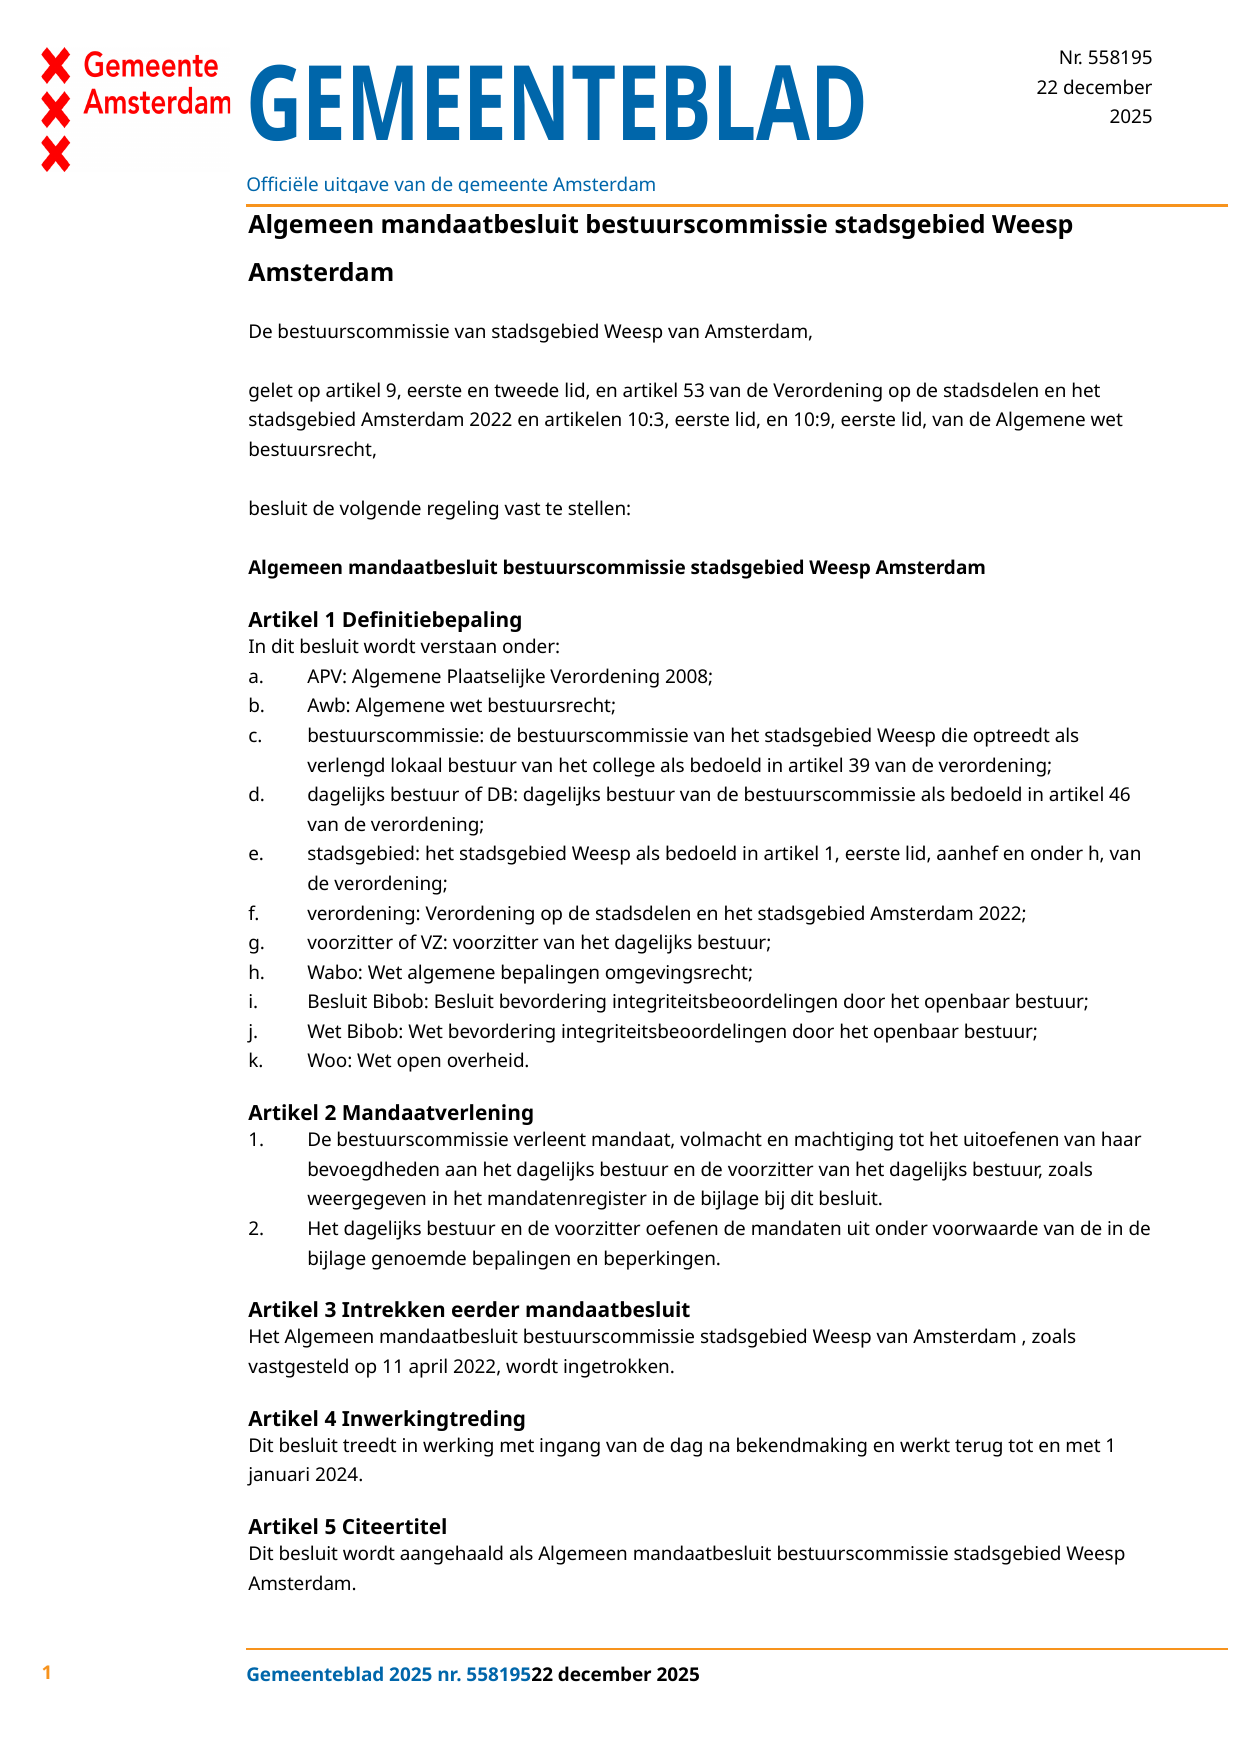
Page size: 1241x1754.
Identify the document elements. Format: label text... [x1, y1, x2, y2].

picture [41, 47, 231, 172]
list Wet Bibob: Wet bevordering integriteitsbeoordelingen door het openbaar bestuur; [248, 1018, 1152, 1044]
list APV: Algemene Plaatselijke Verordening 2008; [248, 663, 1152, 689]
list bestuurscommissie: de bestuurscommissie van het stadsgebied Weesp die optreedt als verlengd lokaal bestuur van het college als bedoeld in artikel 39 van de verordening; [248, 722, 1152, 777]
list verordening: Verordening op de stadsdelen en het stadsgebied Amsterdam 2022; [248, 900, 1152, 925]
text Artikel 1 Definitiebepaling [248, 605, 1152, 633]
list Awb: Algemene wet bestuursrecht; [248, 693, 1152, 718]
list Woo: Wet open overheid. [248, 1048, 1152, 1073]
text Algemeen mandaatbesluit bestuurscommissie stadsgebied Weesp Amsterdam [248, 207, 1152, 288]
list voorzitter of VZ: voorzitter van het dagelijks bestuur; [248, 929, 1152, 955]
text gelet op artikel 9, eerste en tweede lid, en artikel 53 van de Verordening op de stadsdelen en het stadsgebied Amsterdam 2022 en artikelen 10:3, eerste lid, en 10:9, eerste lid, van de Algemene wet bestuursrecht, [248, 377, 1152, 462]
list stadsgebied: het stadsgebied Weesp als bedoeld in artikel 1, eerste lid, aanhef en onder h, van de verordening; [248, 841, 1152, 896]
list dagelijks bestuur of DB: dagelijks bestuur van de bestuurscommissie als bedoeld in artikel 46 van de verordening; [248, 781, 1152, 837]
text Dit besluit wordt aangehaald als Algemeen mandaatbesluit bestuurscommissie stadsgebied Weesp Amsterdam. [248, 1541, 1152, 1596]
text Artikel 2 Mandaatverlening [248, 1098, 1152, 1126]
text besluit de volgende regeling vast te stellen: [248, 495, 1152, 521]
list Het dagelijks bestuur en de voorzitter oefenen de mandaten uit onder voorwaarde van de in de bijlage genoemde bepalingen en beperkingen. [248, 1215, 1152, 1271]
list Besluit Bibob: Besluit bevordering integriteitsbeoordelingen door het openbaar bestuur; [248, 988, 1152, 1014]
text Dit besluit treedt in werking met ingang van de dag na bekendmaking en werkt terug tot en met 1 januari 2024. [248, 1432, 1152, 1487]
text Artikel 3 Intrekken eerder mandaatbesluit [248, 1295, 1152, 1324]
text In dit besluit wordt verstaan onder: [248, 633, 1152, 659]
text Artikel 4 Inwerkingtreding [248, 1404, 1152, 1432]
list De bestuurscommissie verleent mandaat, volmacht en machtiging tot het uitoefenen van haar bevoegdheden aan het dagelijks bestuur en de voorzitter van het dagelijks bestuur, zoals weergegeven in het mandatenregister in de bijlage bij dit besluit. [248, 1126, 1152, 1211]
list Wabo: Wet algemene bepalingen omgevingsrecht; [248, 959, 1152, 984]
text De bestuurscommissie van stadsgebied Weesp van Amsterdam, [248, 318, 1152, 344]
text Het Algemeen mandaatbesluit bestuurscommissie stadsgebied Weesp van Amsterdam , zoals vastgesteld op 11 april 2022, wordt ingetrokken. [248, 1324, 1152, 1379]
text Artikel 5 Citeertitel [248, 1512, 1152, 1541]
text Algemeen mandaatbesluit bestuurscommissie stadsgebied Weesp Amsterdam [248, 554, 1152, 580]
